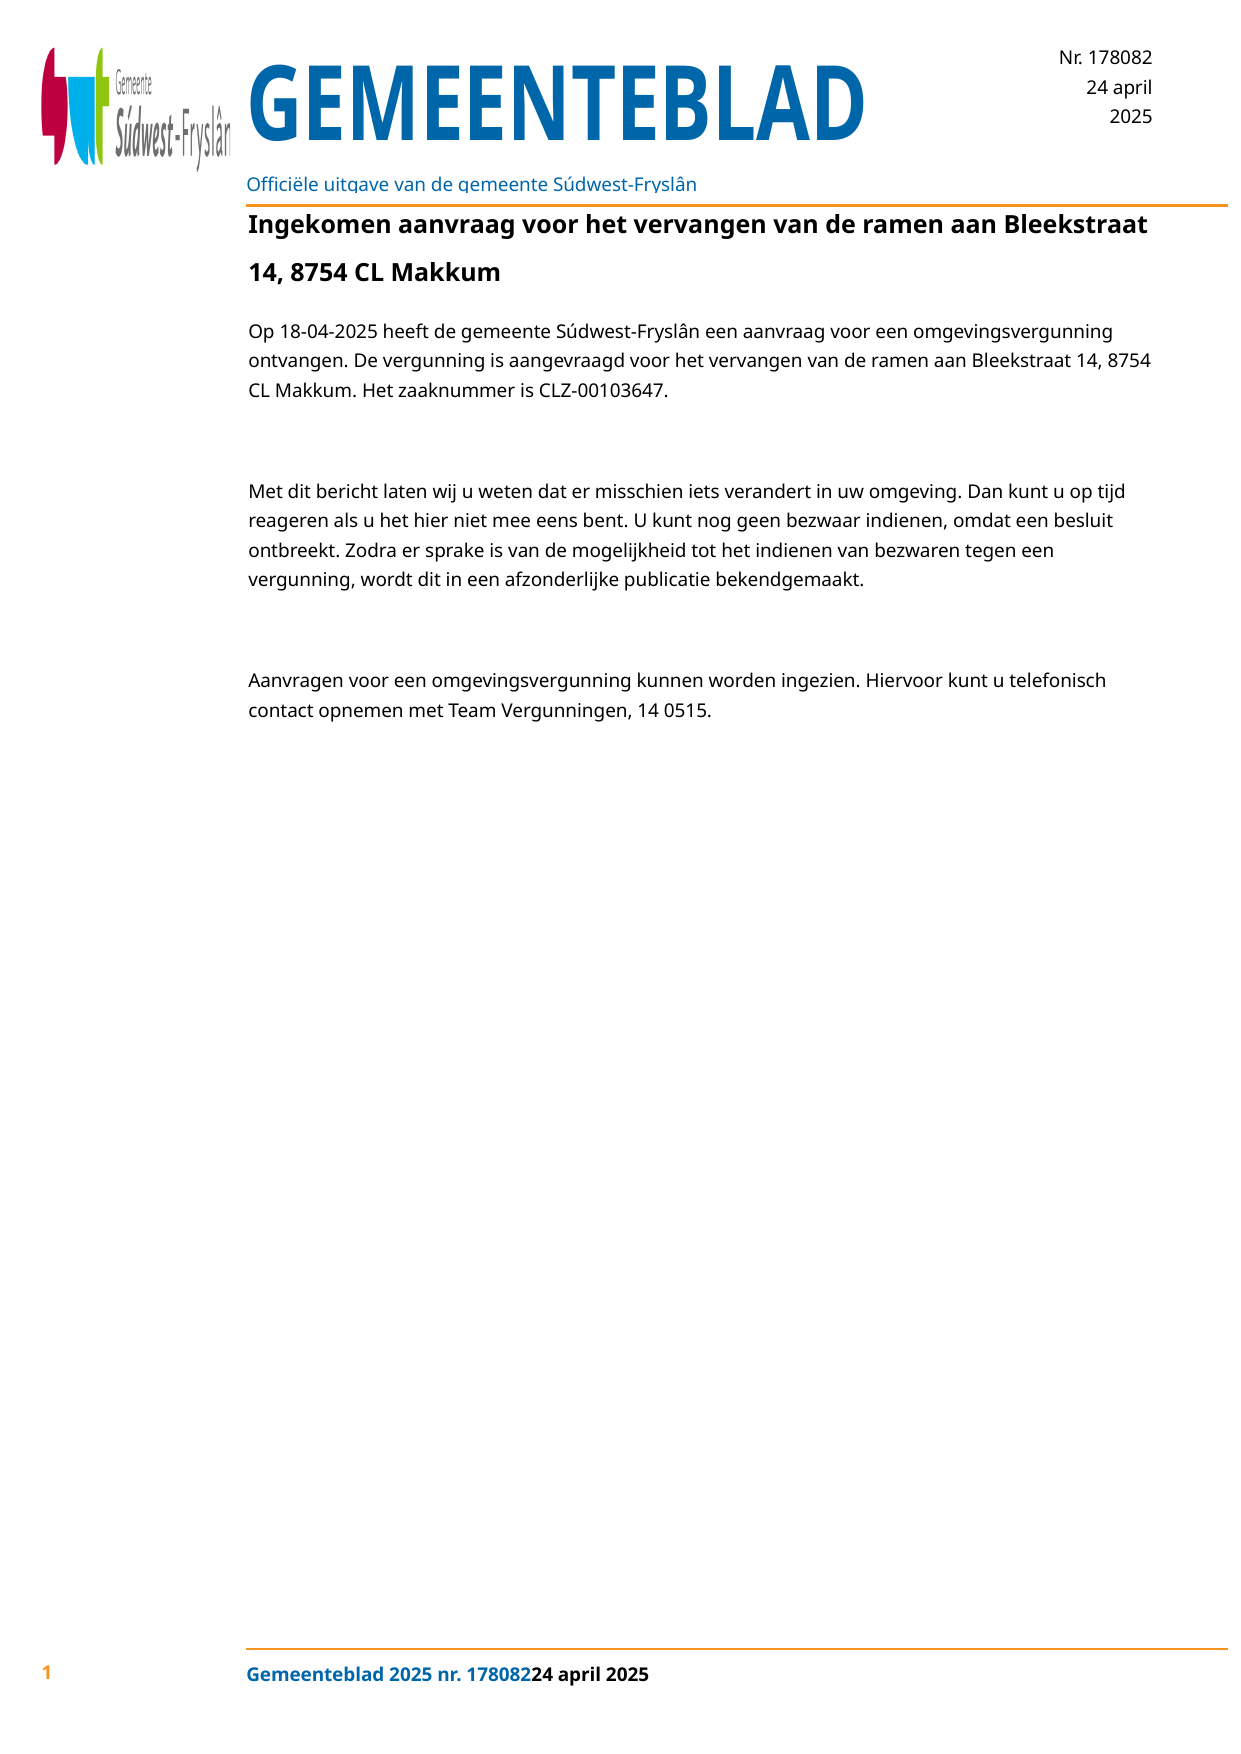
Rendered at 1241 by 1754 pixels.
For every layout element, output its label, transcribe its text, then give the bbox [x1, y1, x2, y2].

text Aanvragen voor een omgevingsvergunning kunnen worden ingezien. Hiervoor kunt u telefonisch contact opnemen met Team Vergunningen, 14 0515. [248, 667, 1152, 723]
text Op 18-04-2025 heeft de gemeente Súdwest-Fryslân een aanvraag voor een omgevingsvergunning ontvangen. De vergunning is aangevraagd voor het vervangen van de ramen aan Bleekstraat 14, 8754 CL Makkum. Het zaaknummer is CLZ-00103647. [248, 318, 1152, 403]
text Ingekomen aanvraag voor het vervangen van de ramen aan Bleekstraat 14, 8754 CL Makkum [248, 207, 1152, 288]
text Met dit bericht laten wij u weten dat er misschien iets verandert in uw omgeving. Dan kunt u op tijd reageren als u het hier niet mee eens bent. U kunt nog geen bezwaar indienen, omdat een besluit ontbreekt. Zodra er sprake is van de mogelijkheid tot het indienen van bezwaren tegen een vergunning, wordt dit in een afzonderlijke publicatie bekendgemaakt. [248, 478, 1152, 592]
picture [41, 47, 231, 172]
